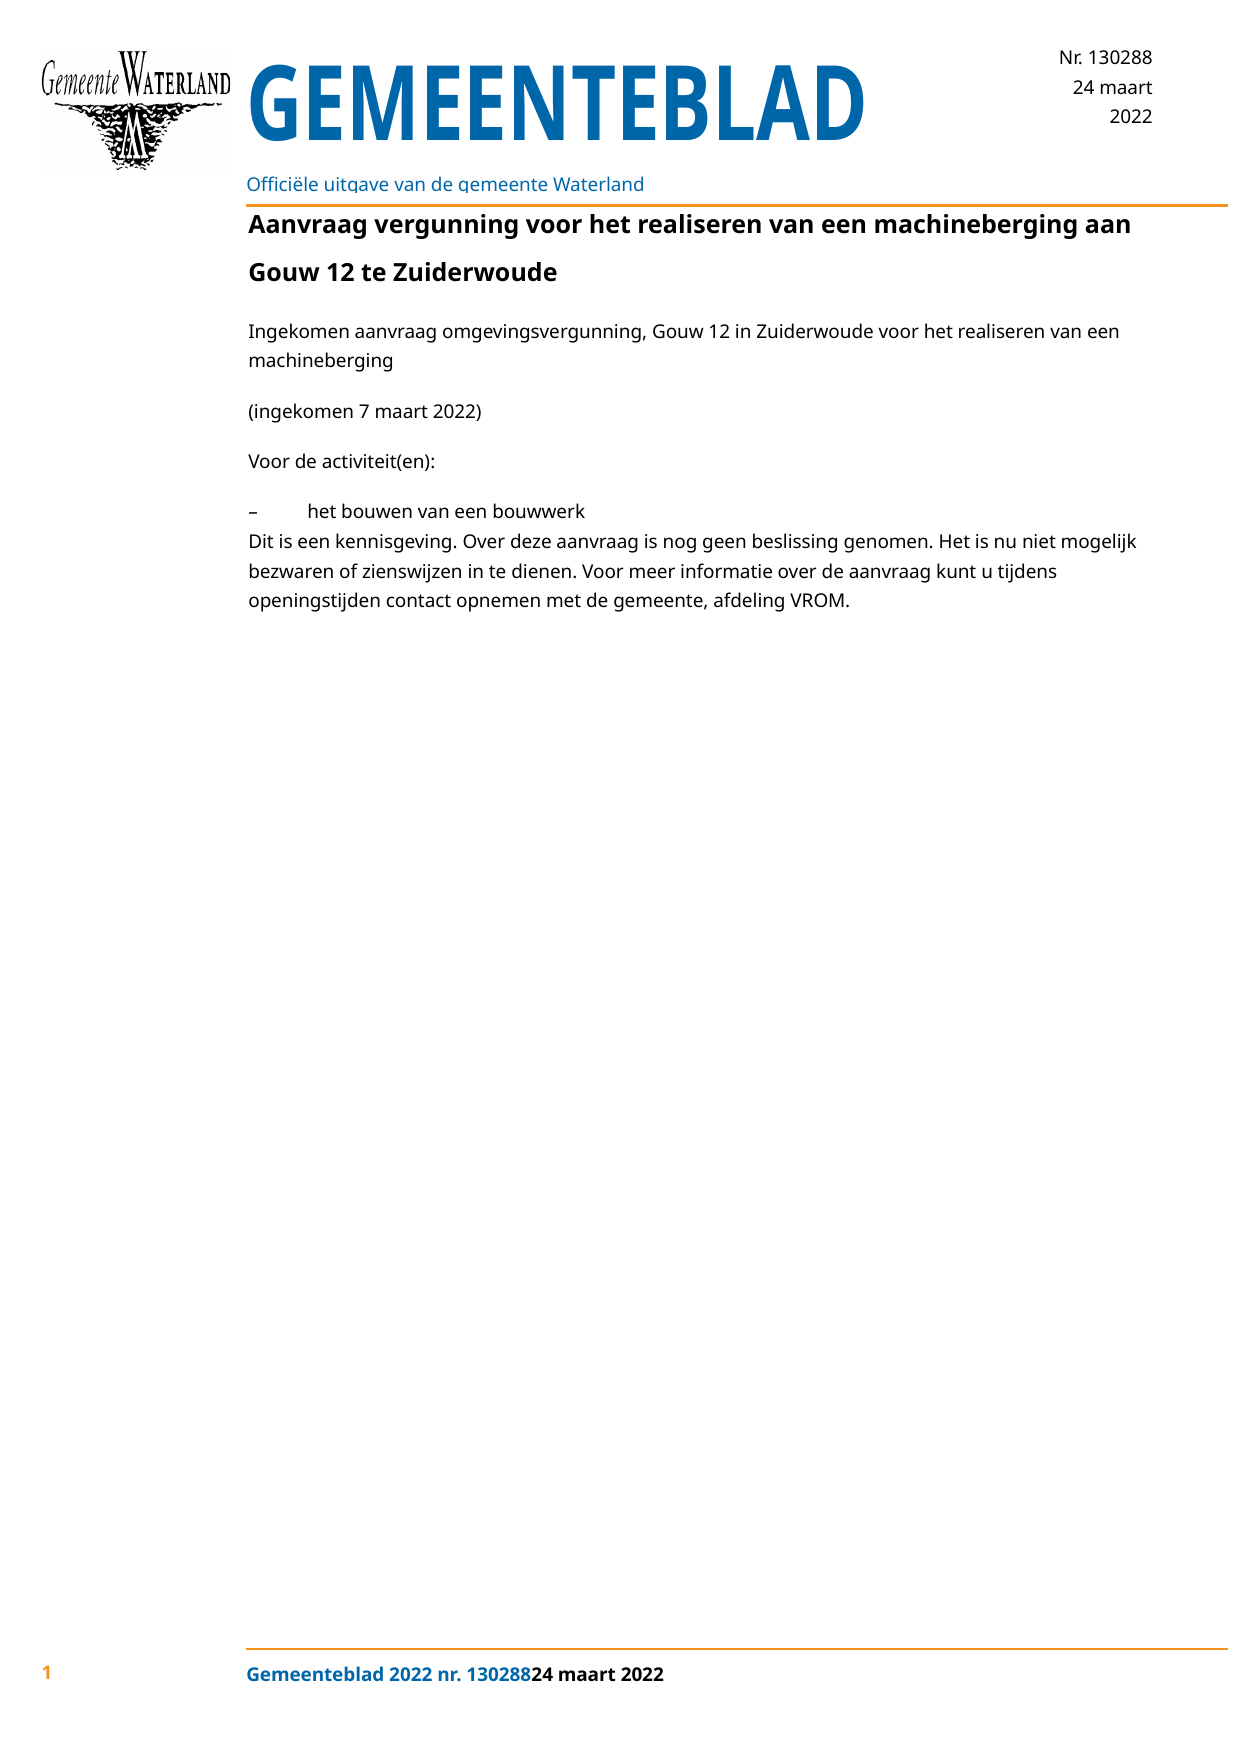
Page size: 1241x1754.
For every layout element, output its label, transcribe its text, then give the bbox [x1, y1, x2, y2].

text Ingekomen aanvraag omgevingsvergunning, Gouw 12 in Zuiderwoude voor het realiseren van een machineberging [248, 318, 1152, 373]
text Dit is een kennisgeving. Over deze aanvraag is nog geen beslissing genomen. Het is nu niet mogelijk bezwaren of zienswijzen in te dienen. Voor meer informatie over de aanvraag kunt u tijdens openingstijden contact opnemen met de gemeente, afdeling VROM. [248, 528, 1152, 613]
text Aanvraag vergunning voor het realiseren van een machineberging aan Gouw 12 te Zuiderwoude [248, 207, 1152, 288]
text Voor de activiteit(en): [248, 448, 1152, 474]
picture [41, 47, 231, 172]
text (ingekomen 7 maart 2022) [248, 398, 1152, 424]
list het bouwen van een bouwwerk [248, 499, 1152, 524]
